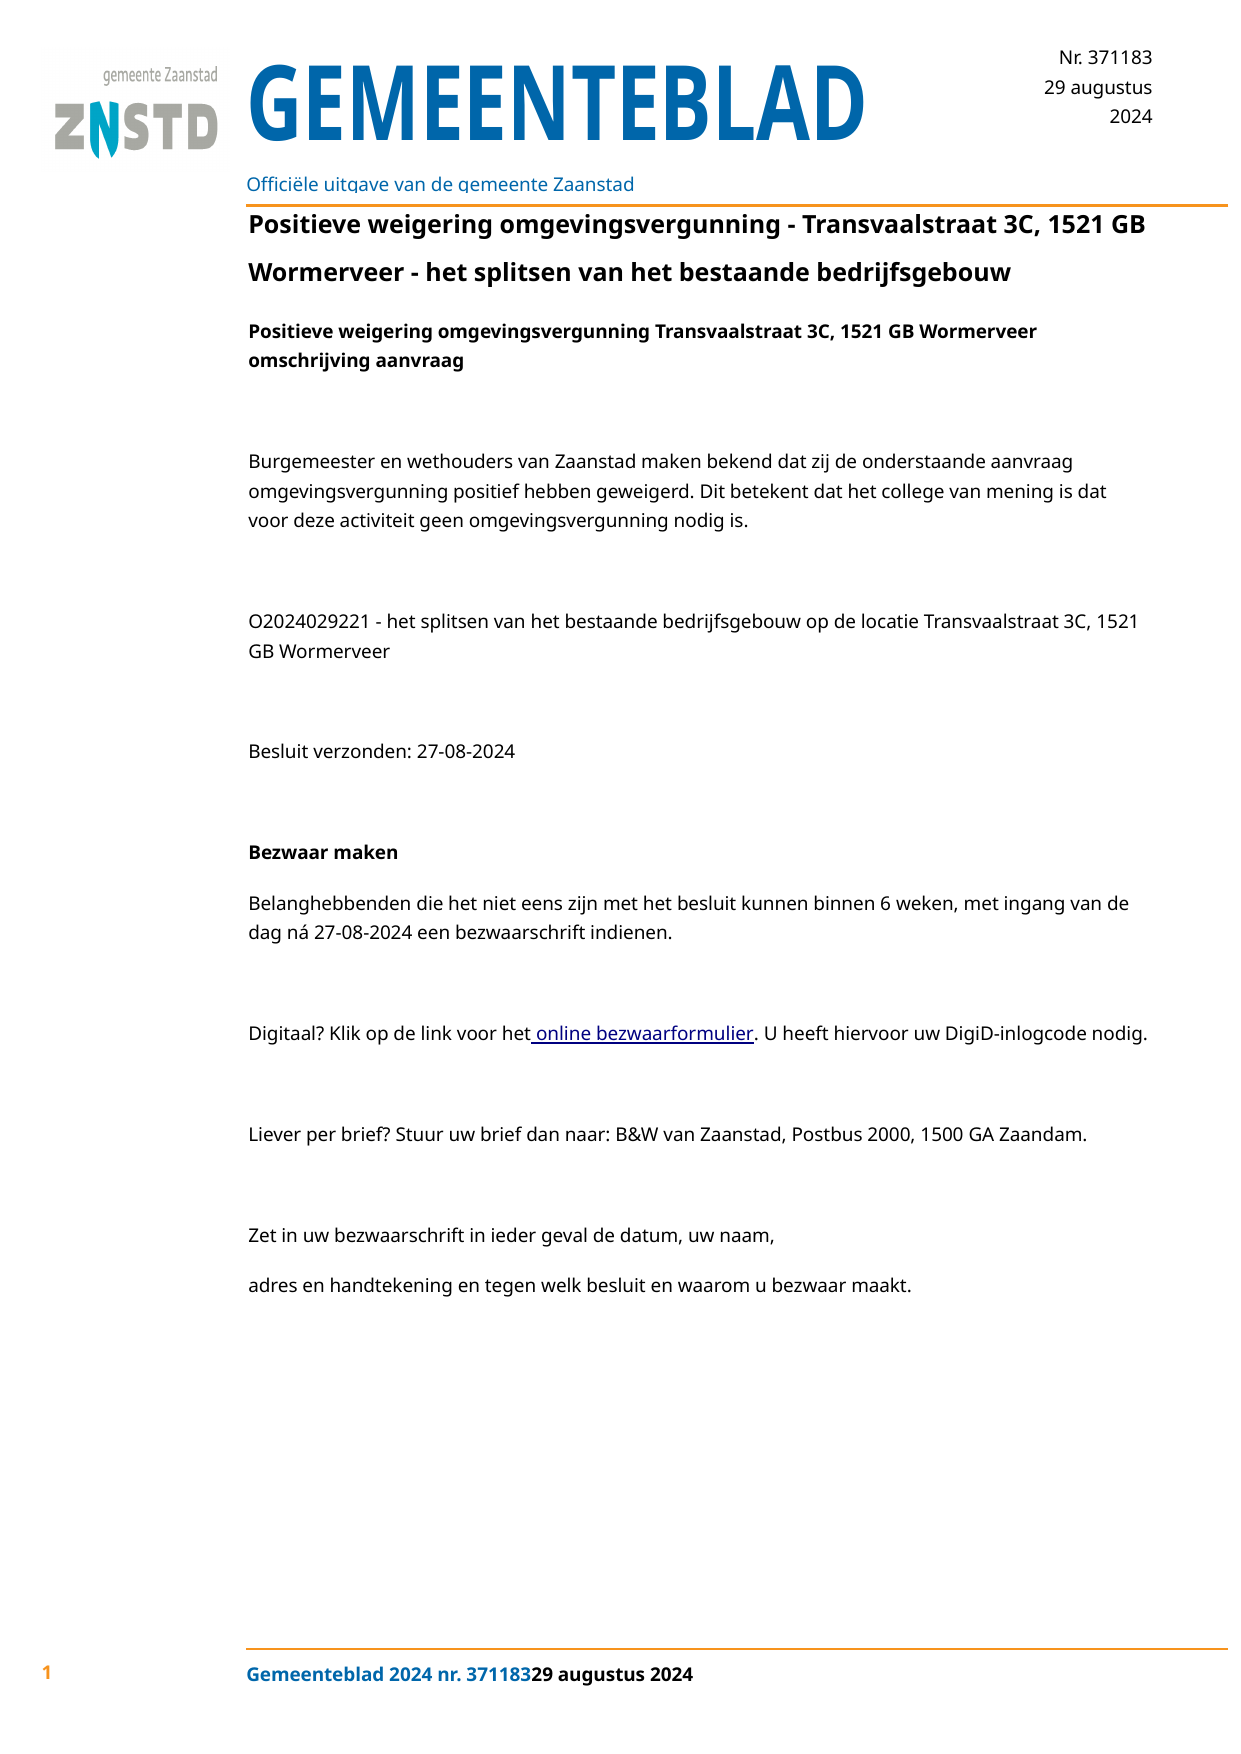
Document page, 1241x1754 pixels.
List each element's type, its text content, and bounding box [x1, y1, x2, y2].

text Liever per brief? Stuur uw brief dan naar: B&W van Zaanstad, Postbus 2000, 1500 GA Zaandam. [248, 1121, 1152, 1147]
text Besluit verzonden: 27-08-2024 [248, 739, 1152, 764]
text Burgemeester en wethouders van Zaanstad maken bekend dat zij de onderstaande aanvraag omgevingsvergunning positief hebben geweigerd. Dit betekent dat het college van mening is dat voor deze activiteit geen omgevingsvergunning nodig is. [248, 448, 1152, 533]
text Bezwaar maken [248, 839, 1152, 865]
text Zet in uw bezwaarschrift in ieder geval de datum, uw naam, [248, 1222, 1152, 1248]
text Belanghebbenden die het niet eens zijn met het besluit kunnen binnen 6 weken, met ingang van de dag ná 27-08-2024 een bezwaarschrift indienen. [248, 890, 1152, 945]
text Positieve weigering omgevingsvergunning Transvaalstraat 3C, 1521 GB Wormerveer omschrijving aanvraag [248, 318, 1152, 373]
picture [41, 47, 231, 172]
text Digitaal? Klik op de link voor het online bezwaarformulier. U heeft hiervoor uw DigiD-inlogcode nodig. [248, 1020, 1152, 1046]
text O2024029221 - het splitsen van het bestaande bedrijfsgebouw op de locatie Transvaalstraat 3C, 1521 GB Wormerveer [248, 608, 1152, 664]
text Positieve weigering omgevingsvergunning - Transvaalstraat 3C, 1521 GB Wormerveer - het splitsen van het bestaande bedrijfsgebouw [248, 207, 1152, 288]
text adres en handtekening en tegen welk besluit en waarom u bezwaar maakt. [248, 1272, 1152, 1298]
